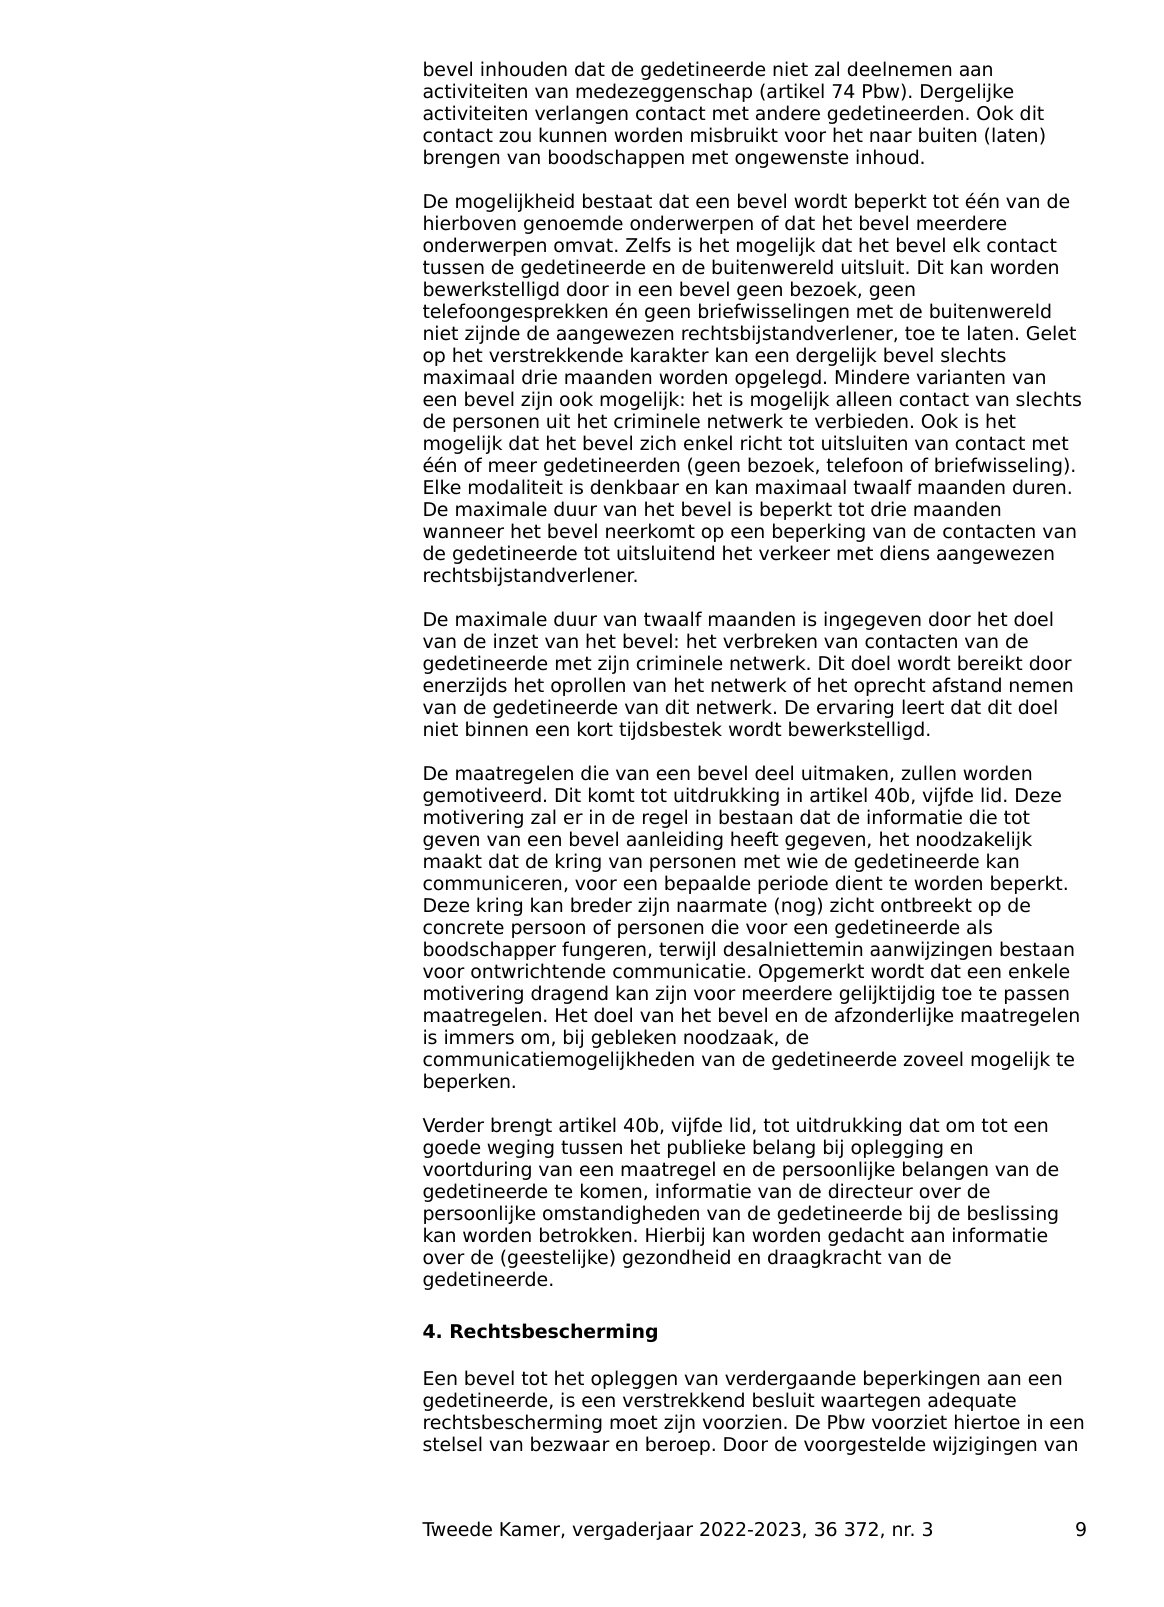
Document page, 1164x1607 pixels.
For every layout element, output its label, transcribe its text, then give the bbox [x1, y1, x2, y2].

text De maximale duur van twaalf maanden is ingegeven door het doel van de inzet van het bevel: het verbreken van contacten van de gedetineerde met zijn criminele netwerk. Dit doel wordt bereikt door enerzijds het oprollen van het netwerk of het oprecht afstand nemen van de gedetineerde van dit netwerk. De ervaring leert dat dit doel niet binnen een kort tijdsbestek wordt bewerkstelligd. [422, 609, 1087, 741]
text Verder brengt artikel 40b, vijfde lid, tot uitdrukking dat om tot een goede weging tussen het publieke belang bij oplegging en voortduring van een maatregel en de persoonlijke belangen van de gedetineerde te komen, informatie van de directeur over de persoonlijke omstandigheden van de gedetineerde bij de beslissing kan worden betrokken. Hierbij kan worden gedacht aan informatie over de (geestelijke) gezondheid en draagkracht van de gedetineerde. [422, 1115, 1087, 1291]
text bevel inhouden dat de gedetineerde niet zal deelnemen aan activiteiten van medezeggenschap (artikel 74 Pbw). Dergelijke activiteiten verlangen contact met andere gedetineerden. Ook dit contact zou kunnen worden misbruikt voor het naar buiten (laten) brengen van boodschappen met ongewenste inhoud. [422, 59, 1087, 169]
text De mogelijkheid bestaat dat een bevel wordt beperkt tot één van de hierboven genoemde onderwerpen of dat het bevel meerdere onderwerpen omvat. Zelfs is het mogelijk dat het bevel elk contact tussen de gedetineerde en de buitenwereld uitsluit. Dit kan worden bewerkstelligd door in een bevel geen bezoek, geen telefoongesprekken én geen briefwisselingen met de buitenwereld niet zijnde de aangewezen rechtsbijstandverlener, toe te laten. Gelet op het verstrekkende karakter kan een dergelijk bevel slechts maximaal drie maanden worden opgelegd. Mindere varianten van een bevel zijn ook mogelijk: het is mogelijk alleen contact van slechts de personen uit het criminele netwerk te verbieden. Ook is het mogelijk dat het bevel zich enkel richt tot uitsluiten van contact met één of meer gedetineerden (geen bezoek, telefoon of briefwisseling). Elke modaliteit is denkbaar en kan maximaal twaalf maanden duren. De maximale duur van het bevel is beperkt tot drie maanden wanneer het bevel neerkomt op een beperking van de contacten van de gedetineerde tot uitsluitend het verkeer met diens aangewezen rechtsbijstandverlener. [422, 191, 1087, 587]
subtitle 4. Rechtsbescherming [422, 1321, 1087, 1343]
text Een bevel tot het opleggen van verdergaande beperkingen aan een gedetineerde, is een verstrekkend besluit waartegen adequate rechtsbescherming moet zijn voorzien. De Pbw voorziet hiertoe in een stelsel van bezwaar en beroep. Door de voorgestelde wijzigingen van [422, 1368, 1087, 1456]
text De maatregelen die van een bevel deel uitmaken, zullen worden gemotiveerd. Dit komt tot uitdrukking in artikel 40b, vijfde lid. Deze motivering zal er in de regel in bestaan dat de informatie die tot geven van een bevel aanleiding heeft gegeven, het noodzakelijk maakt dat de kring van personen met wie de gedetineerde kan communiceren, voor een bepaalde periode dient te worden beperkt. Deze kring kan breder zijn naarmate (nog) zicht ontbreekt op de concrete persoon of personen die voor een gedetineerde als boodschapper fungeren, terwijl desalniettemin aanwijzingen bestaan voor ontwrichtende communicatie. Opgemerkt wordt dat een enkele motivering dragend kan zijn voor meerdere gelijktijdig toe te passen maatregelen. Het doel van het bevel en de afzonderlijke maatregelen is immers om, bij gebleken noodzaak, de communicatiemogelijkheden van de gedetineerde zoveel mogelijk te beperken. [422, 763, 1087, 1093]
